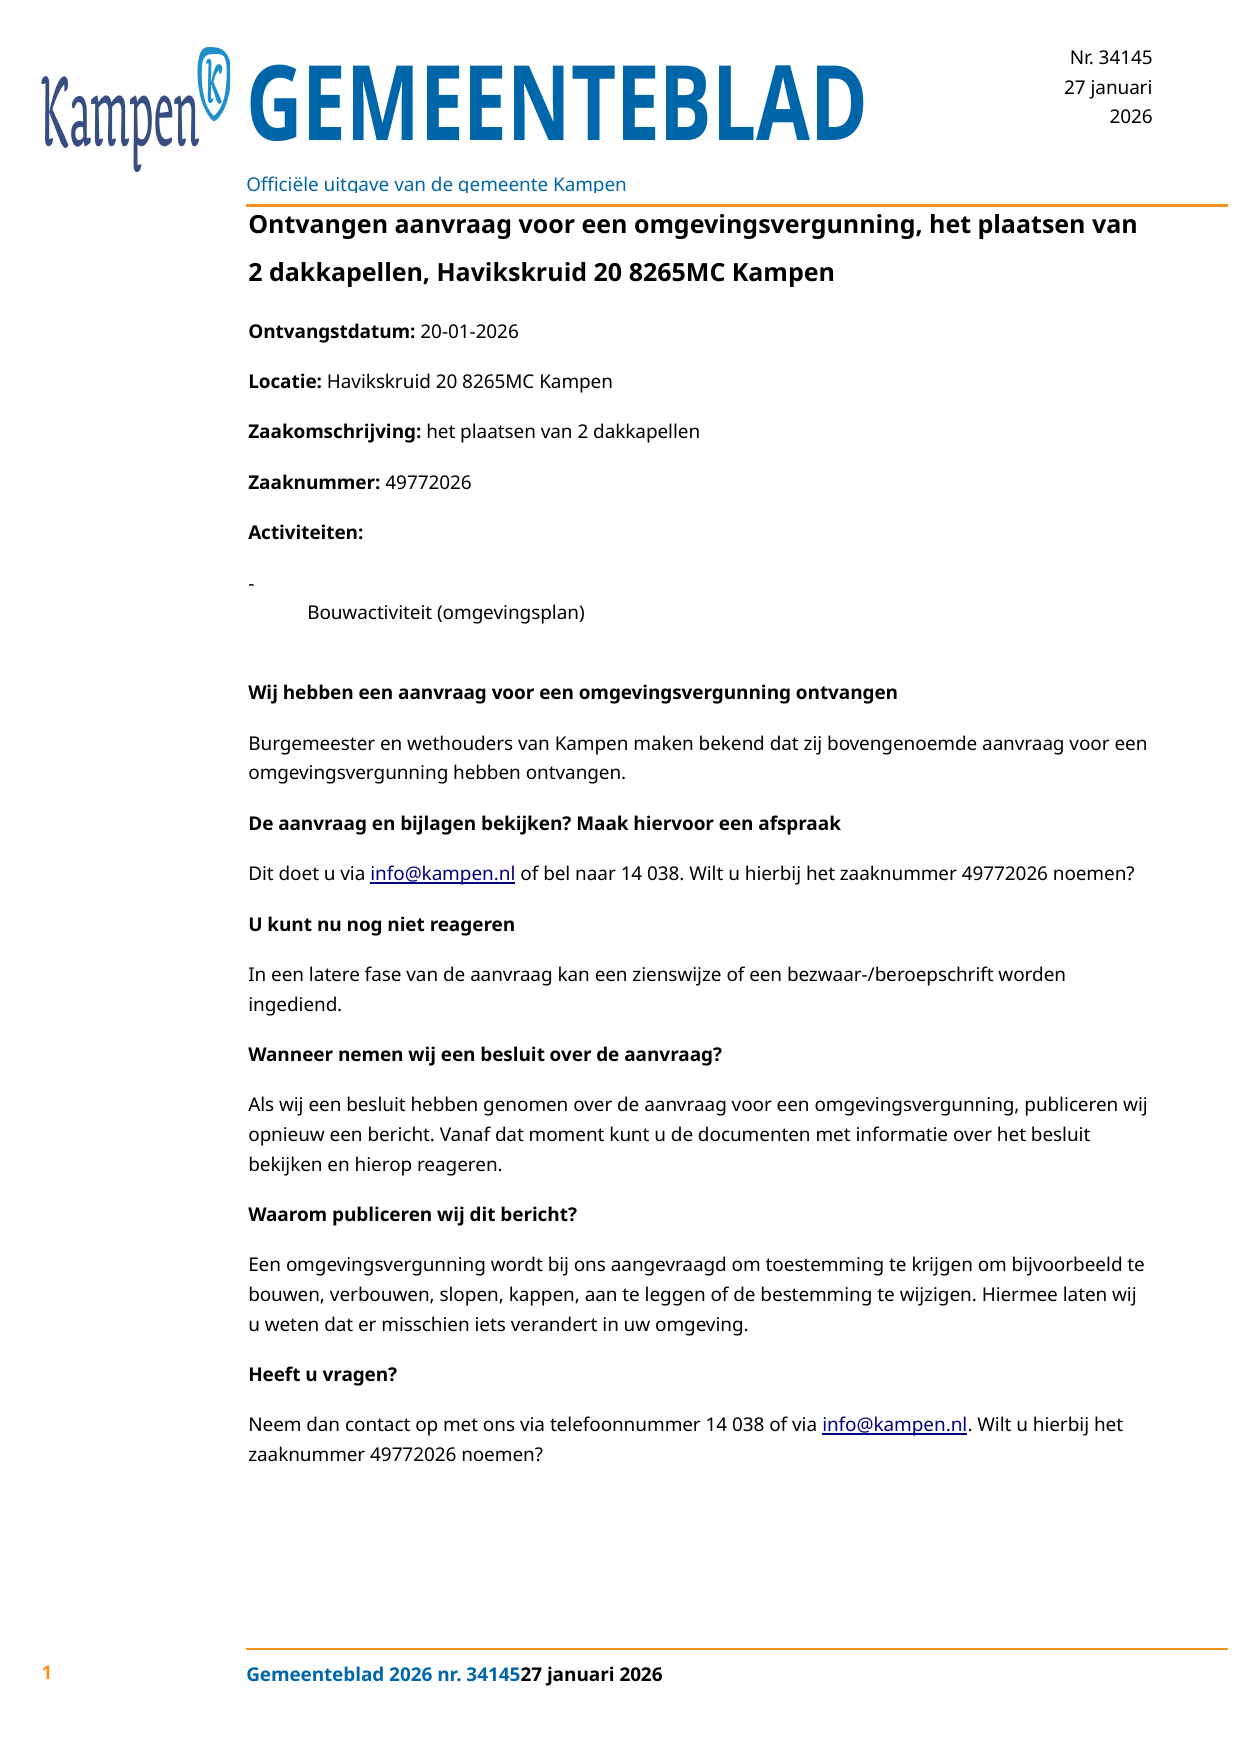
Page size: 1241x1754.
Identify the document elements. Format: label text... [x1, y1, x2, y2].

text Wij hebben een aanvraag voor een omgevingsvergunning ontvangen [248, 679, 1152, 705]
text Locatie: Havikskruid 20 8265MC Kampen [248, 368, 1152, 394]
text Wanneer nemen wij een besluit over de aanvraag? [248, 1041, 1152, 1067]
text Dit doet u via info@kampen.nl of bel naar 14 038. Wilt u hierbij het zaaknummer 49772026 noemen? [248, 860, 1152, 886]
text U kunt nu nog niet reageren [248, 911, 1152, 937]
text Als wij een besluit hebben genomen over de aanvraag voor een omgevingsvergunning, publiceren wij opnieuw een bericht. Vanaf dat moment kunt u de documenten met informatie over het besluit bekijken en hierop reageren. [248, 1092, 1152, 1177]
picture [41, 47, 231, 172]
list Bouwactiviteit (omgevingsplan) [248, 599, 1152, 625]
text Waarom publiceren wij dit bericht? [248, 1201, 1152, 1227]
text Een omgevingsvergunning wordt bij ons aangevraagd om toestemming te krijgen om bijvoorbeeld te bouwen, verbouwen, slopen, kappen, aan te leggen of de bestemming te wijzigen. Hiermee laten wij u weten dat er misschien iets verandert in uw omgeving. [248, 1252, 1152, 1337]
text Heeft u vragen? [248, 1361, 1152, 1387]
text In een latere fase van de aanvraag kan een zienswijze of een bezwaar-/beroepschrift worden ingediend. [248, 961, 1152, 1017]
text De aanvraag en bijlagen bekijken? Maak hiervoor een afspraak [248, 810, 1152, 836]
text Activiteiten: [248, 519, 1152, 545]
text Zaaknummer: 49772026 [248, 469, 1152, 495]
text Burgemeester en wethouders van Kampen maken bekend dat zij bovengenoemde aanvraag voor een omgevingsvergunning hebben ontvangen. [248, 730, 1152, 785]
text Ontvangen aanvraag voor een omgevingsvergunning, het plaatsen van 2 dakkapellen, Havikskruid 20 8265MC Kampen [248, 207, 1152, 288]
text Neem dan contact op met ons via telefoonnummer 14 038 of via info@kampen.nl. Wilt u hierbij het zaaknummer 49772026 noemen? [248, 1412, 1152, 1467]
text Zaakomschrijving: het plaatsen van 2 dakkapellen [248, 419, 1152, 444]
text Ontvangstdatum: 20-01-2026 [248, 318, 1152, 344]
